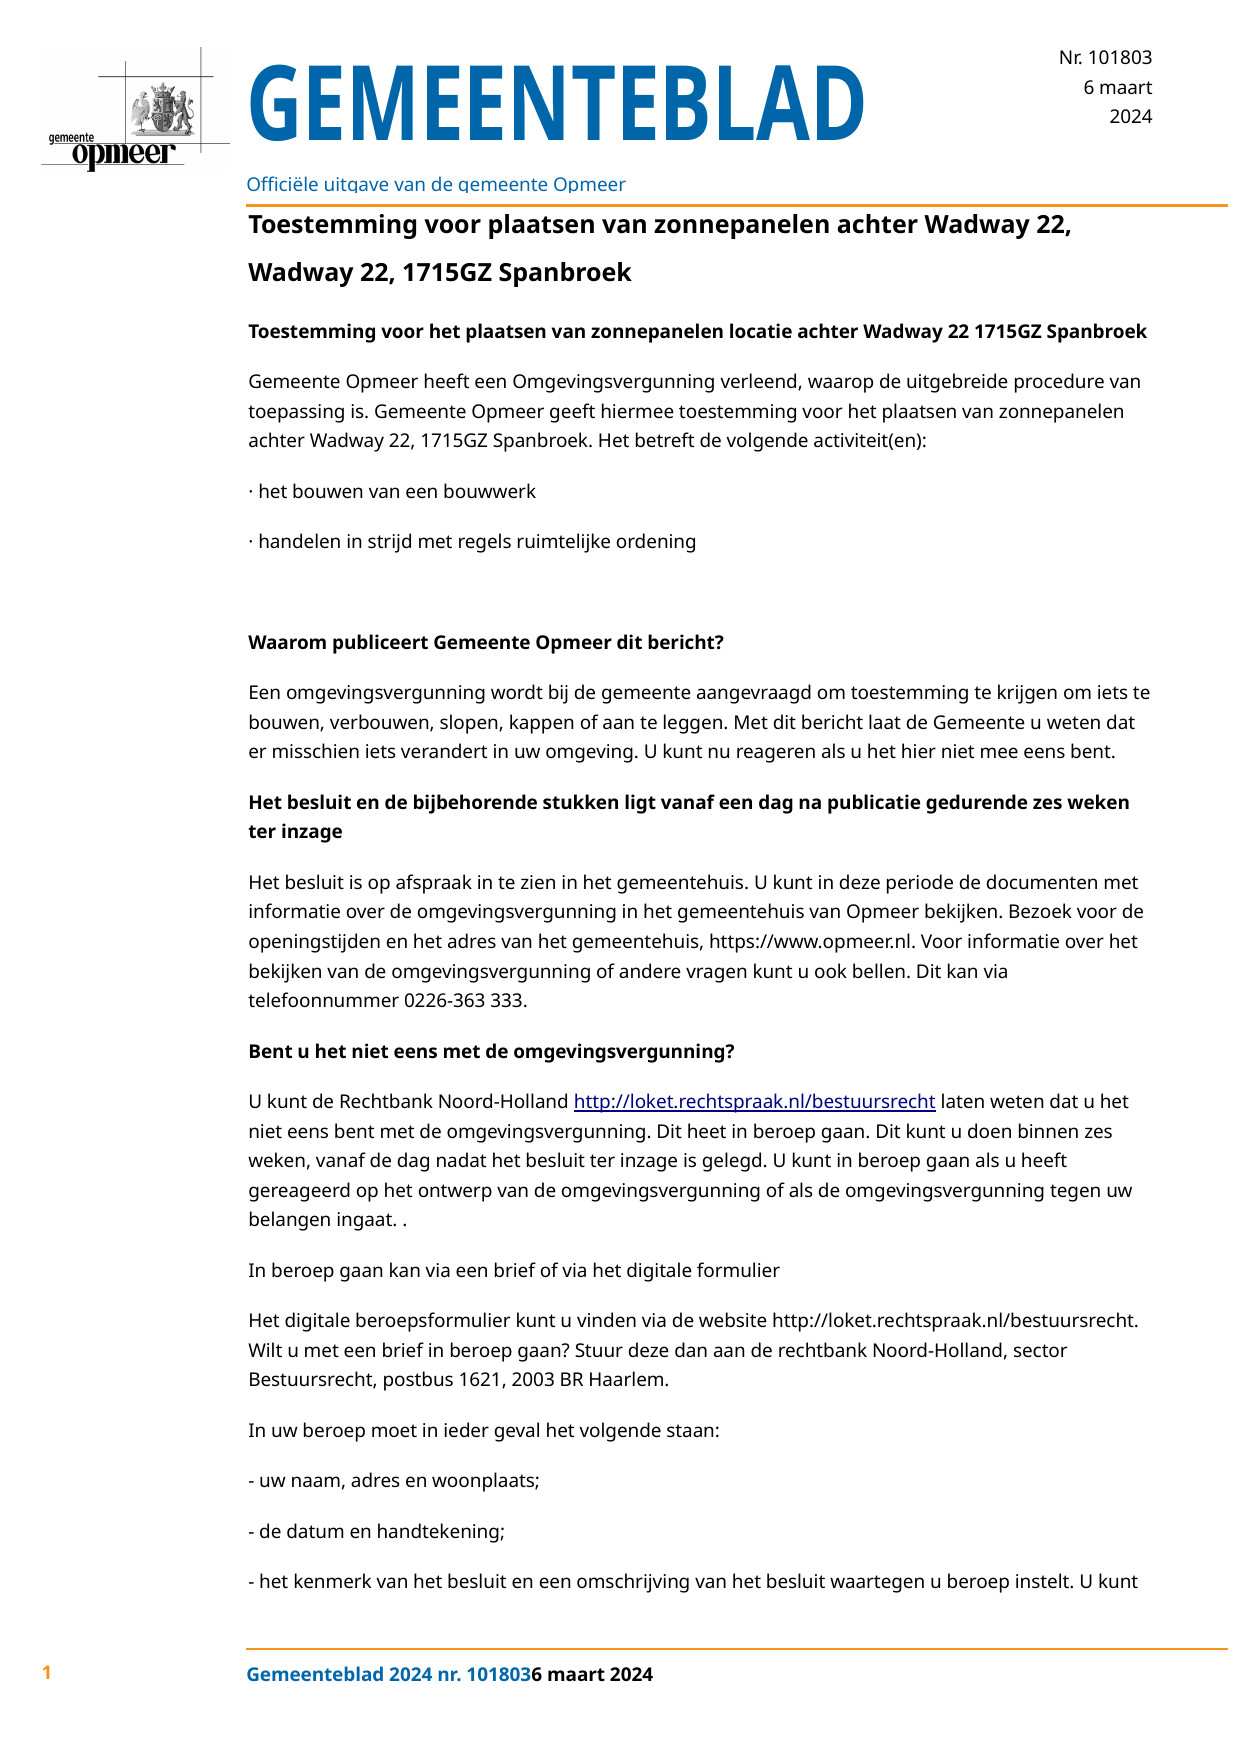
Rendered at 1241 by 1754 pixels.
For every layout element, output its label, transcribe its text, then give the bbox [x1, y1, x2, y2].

text Gemeente Opmeer heeft een Omgevingsvergunning verleend, waarop de uitgebreide procedure van toepassing is. Gemeente Opmeer geeft hiermee toestemming voor het plaatsen van zonnepanelen achter Wadway 22, 1715GZ Spanbroek. Het betreft de volgende activiteit(en): [248, 368, 1152, 453]
text Waarom publiceert Gemeente Opmeer dit bericht? [248, 629, 1152, 655]
text - uw naam, adres en woonplaats; [248, 1467, 1152, 1493]
text Toestemming voor plaatsen van zonnepanelen achter Wadway 22, Wadway 22, 1715GZ Spanbroek [248, 207, 1152, 288]
text Het besluit en de bijbehorende stukken ligt vanaf een dag na publicatie gedurende zes weken ter inzage [248, 789, 1152, 844]
text Het besluit is op afspraak in te zien in het gemeentehuis. U kunt in deze periode de documenten met informatie over de omgevingsvergunning in het gemeentehuis van Opmeer bekijken. Bezoek voor de openingstijden en het adres van het gemeentehuis, https://www.opmeer.nl. Voor informatie over het bekijken van de omgevingsvergunning of andere vragen kunt u ook bellen. Dit kan via telefoonnummer 0226-363 333. [248, 869, 1152, 1013]
text · handelen in strijd met regels ruimtelijke ordening [248, 528, 1152, 554]
text Toestemming voor het plaatsen van zonnepanelen locatie achter Wadway 22 1715GZ Spanbroek [248, 318, 1152, 344]
picture [41, 47, 231, 172]
text Bent u het niet eens met de omgevingsvergunning? [248, 1038, 1152, 1064]
text - de datum en handtekening; [248, 1518, 1152, 1544]
text Een omgevingsvergunning wordt bij de gemeente aangevraagd om toestemming te krijgen om iets te bouwen, verbouwen, slopen, kappen of aan te leggen. Met dit bericht laat de Gemeente u weten dat er misschien iets verandert in uw omgeving. U kunt nu reageren als u het hier niet mee eens bent. [248, 679, 1152, 764]
text Het digitale beroepsformulier kunt u vinden via de website http://loket.rechtspraak.nl/bestuursrecht. Wilt u met een brief in beroep gaan? Stuur deze dan aan de rechtbank Noord-Holland, sector Bestuursrecht, postbus 1621, 2003 BR Haarlem. [248, 1307, 1152, 1392]
text · het bouwen van een bouwwerk [248, 478, 1152, 504]
text U kunt de Rechtbank Noord-Holland http://loket.rechtspraak.nl/bestuursrecht laten weten dat u het niet eens bent met de omgevingsvergunning. Dit heet in beroep gaan. Dit kunt u doen binnen zes weken, vanaf de dag nadat het besluit ter inzage is gelegd. U kunt in beroep gaan als u heeft gereageerd op het ontwerp van de omgevingsvergunning of als de omgevingsvergunning tegen uw belangen ingaat. . [248, 1088, 1152, 1232]
text In beroep gaan kan via een brief of via het digitale formulier [248, 1257, 1152, 1283]
text In uw beroep moet in ieder geval het volgende staan: [248, 1417, 1152, 1443]
text - het kenmerk van het besluit en een omschrijving van het besluit waartegen u beroep instelt. U kunt [248, 1568, 1152, 1594]
